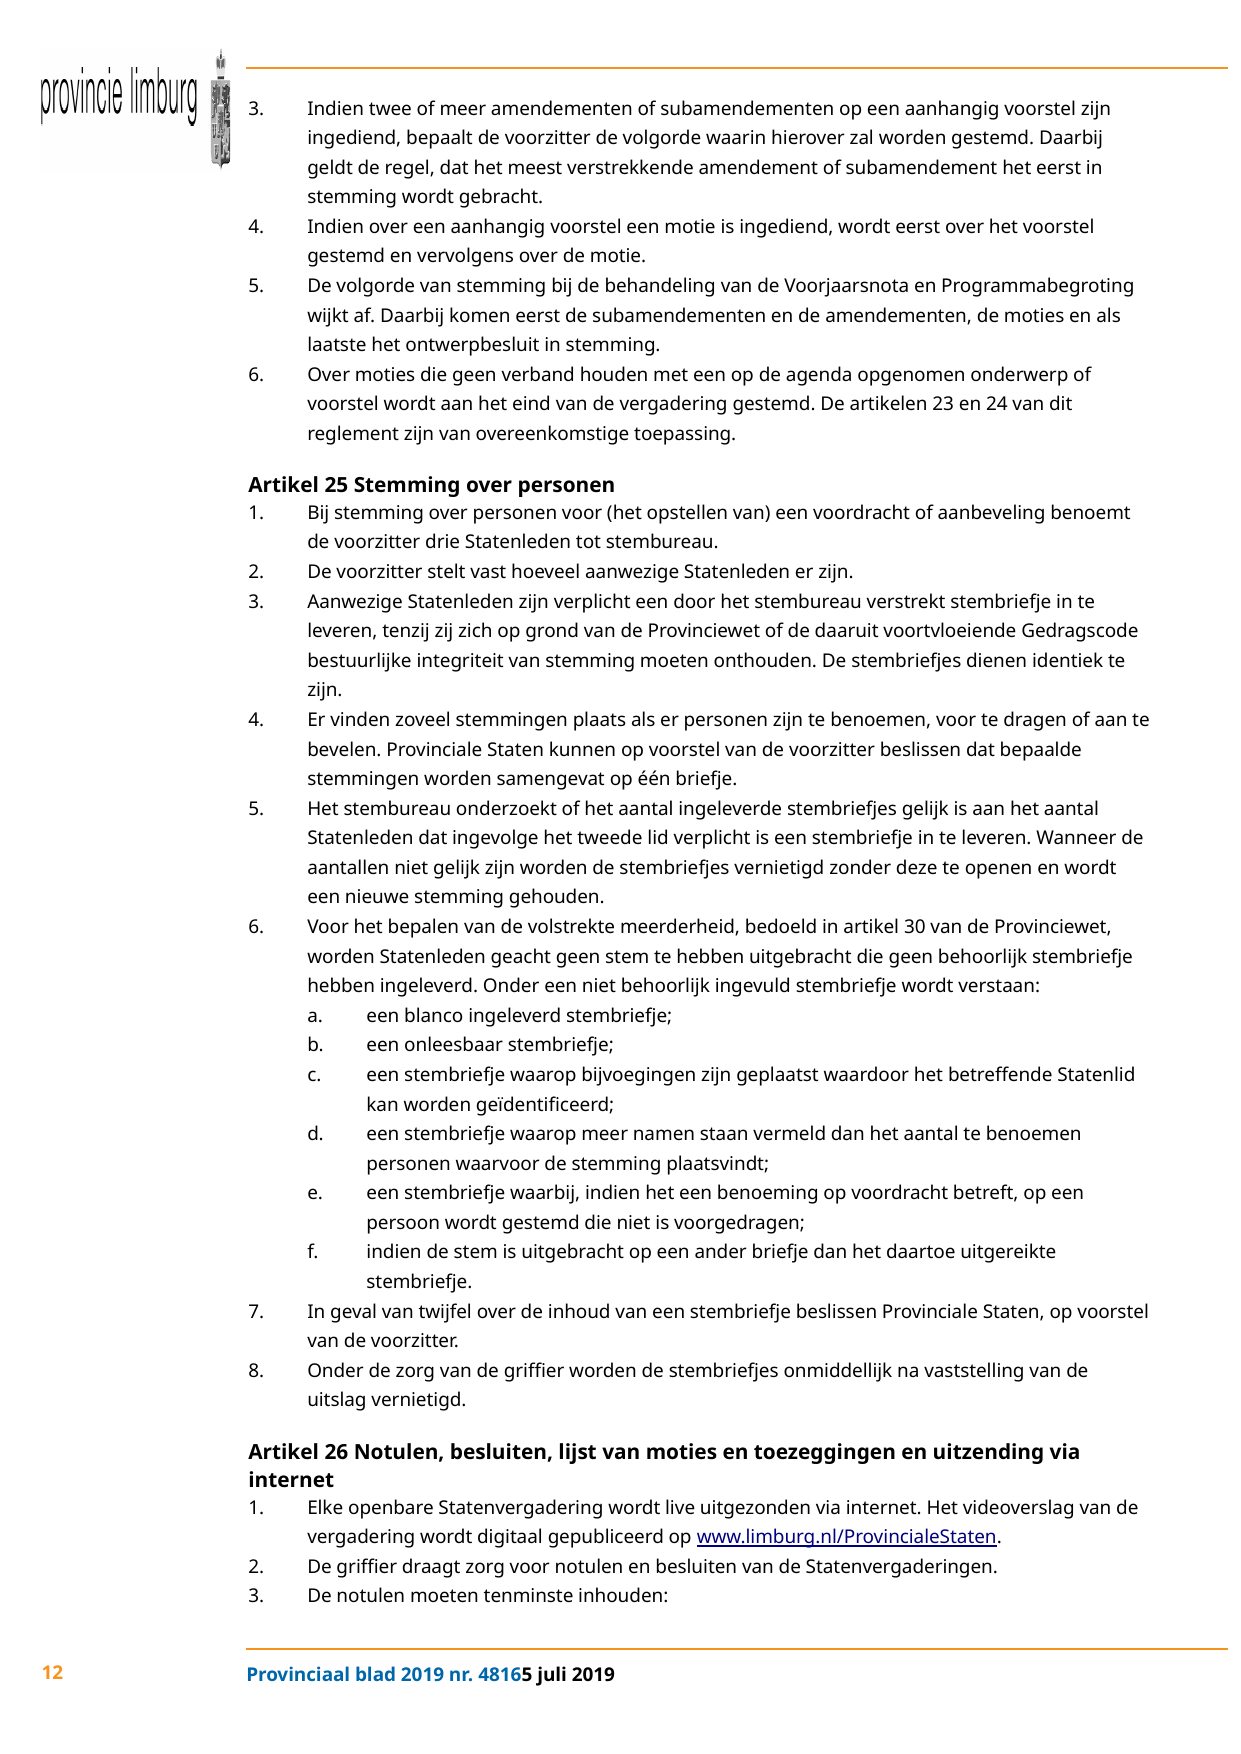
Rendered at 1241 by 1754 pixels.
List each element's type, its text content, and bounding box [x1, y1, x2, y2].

list De notulen moeten tenminste inhouden: [248, 1583, 1152, 1608]
list Over moties die geen verband houden met een op de agenda opgenomen onderwerp of voorstel wordt aan het eind van de vergadering gestemd. De artikelen 23 en 24 van dit reglement zijn van overeenkomstige toepassing. [248, 361, 1152, 446]
list Indien twee of meer amendementen of subamendementen op een aanhangig voorstel zijn ingediend, bepaalt de voorzitter de volgorde waarin hierover zal worden gestemd. Daarbij geldt de regel, dat het meest verstrekkende amendement of subamendement het eerst in stemming wordt gebracht. [248, 95, 1152, 209]
list In geval van twijfel over de inhoud van een stembriefje beslissen Provinciale Staten, op voorstel van de voorzitter. [248, 1298, 1152, 1353]
list Indien over een aanhangig voorstel een motie is ingediend, wordt eerst over het voorstel gestemd en vervolgens over de motie. [248, 213, 1152, 268]
list Bij stemming over personen voor (het opstellen van) een voordracht of aanbeveling benoemt de voorzitter drie Statenleden tot stembureau. [248, 499, 1152, 554]
list De voorzitter stelt vast hoeveel aanwezige Statenleden er zijn. [248, 558, 1152, 584]
text Artikel 26 Notulen, besluiten, lijst van moties en toezeggingen en uitzending via internet [248, 1437, 1152, 1494]
list een stembriefje waarop bijvoegingen zijn geplaatst waardoor het betreffende Statenlid kan worden geïdentificeerd; [307, 1061, 1152, 1116]
list Voor het bepalen van de volstrekte meerderheid, bedoeld in artikel 30 van de Provinciewet, worden Statenleden geacht geen stem te hebben uitgebracht die geen behoorlijk stembriefje hebben ingeleverd. Onder een niet behoorlijk ingevuld stembriefje wordt verstaan: [248, 913, 1152, 998]
picture [41, 47, 231, 172]
list Elke openbare Statenvergadering wordt live uitgezonden via internet. Het videoverslag van de vergadering wordt digitaal gepubliceerd op www.limburg.nl/ProvincialeStaten. [248, 1494, 1152, 1549]
text Artikel 25 Stemming over personen [248, 471, 1152, 499]
list Onder de zorg van de griffier worden de stembriefjes onmiddellijk na vaststelling van de uitslag vernietigd. [248, 1357, 1152, 1412]
list een stembriefje waarbij, indien het een benoeming op voordracht betreft, op een persoon wordt gestemd die niet is voorgedragen; [307, 1179, 1152, 1235]
list Er vinden zoveel stemmingen plaats als er personen zijn te benoemen, voor te dragen of aan te bevelen. Provinciale Staten kunnen op voorstel van de voorzitter beslissen dat bepaalde stemmingen worden samengevat op één briefje. [248, 706, 1152, 791]
list een blanco ingeleverd stembriefje; [307, 1002, 1152, 1028]
list een onleesbaar stembriefje; [307, 1032, 1152, 1057]
list De griffier draagt zorg voor notulen en besluiten van de Statenvergaderingen. [248, 1553, 1152, 1579]
list indien de stem is uitgebracht op een ander briefje dan het daartoe uitgereikte stembriefje. [307, 1239, 1152, 1294]
list De volgorde van stemming bij de behandeling van de Voorjaarsnota en Programmabegroting wijkt af. Daarbij komen eerst de subamendementen en de amendementen, de moties en als laatste het ontwerpbesluit in stemming. [248, 272, 1152, 357]
list een stembriefje waarop meer namen staan vermeld dan het aantal te benoemen personen waarvoor de stemming plaatsvindt; [307, 1120, 1152, 1176]
list Aanwezige Statenleden zijn verplicht een door het stembureau verstrekt stembriefje in te leveren, tenzij zij zich op grond van de Provinciewet of de daaruit voortvloeiende Gedragscode bestuurlijke integriteit van stemming moeten onthouden. De stembriefjes dienen identiek te zijn. [248, 588, 1152, 702]
list Het stembureau onderzoekt of het aantal ingeleverde stembriefjes gelijk is aan het aantal Statenleden dat ingevolge het tweede lid verplicht is een stembriefje in te leveren. Wanneer de aantallen niet gelijk zijn worden de stembriefjes vernietigd zonder deze te openen en wordt een nieuwe stemming gehouden. [248, 795, 1152, 909]
